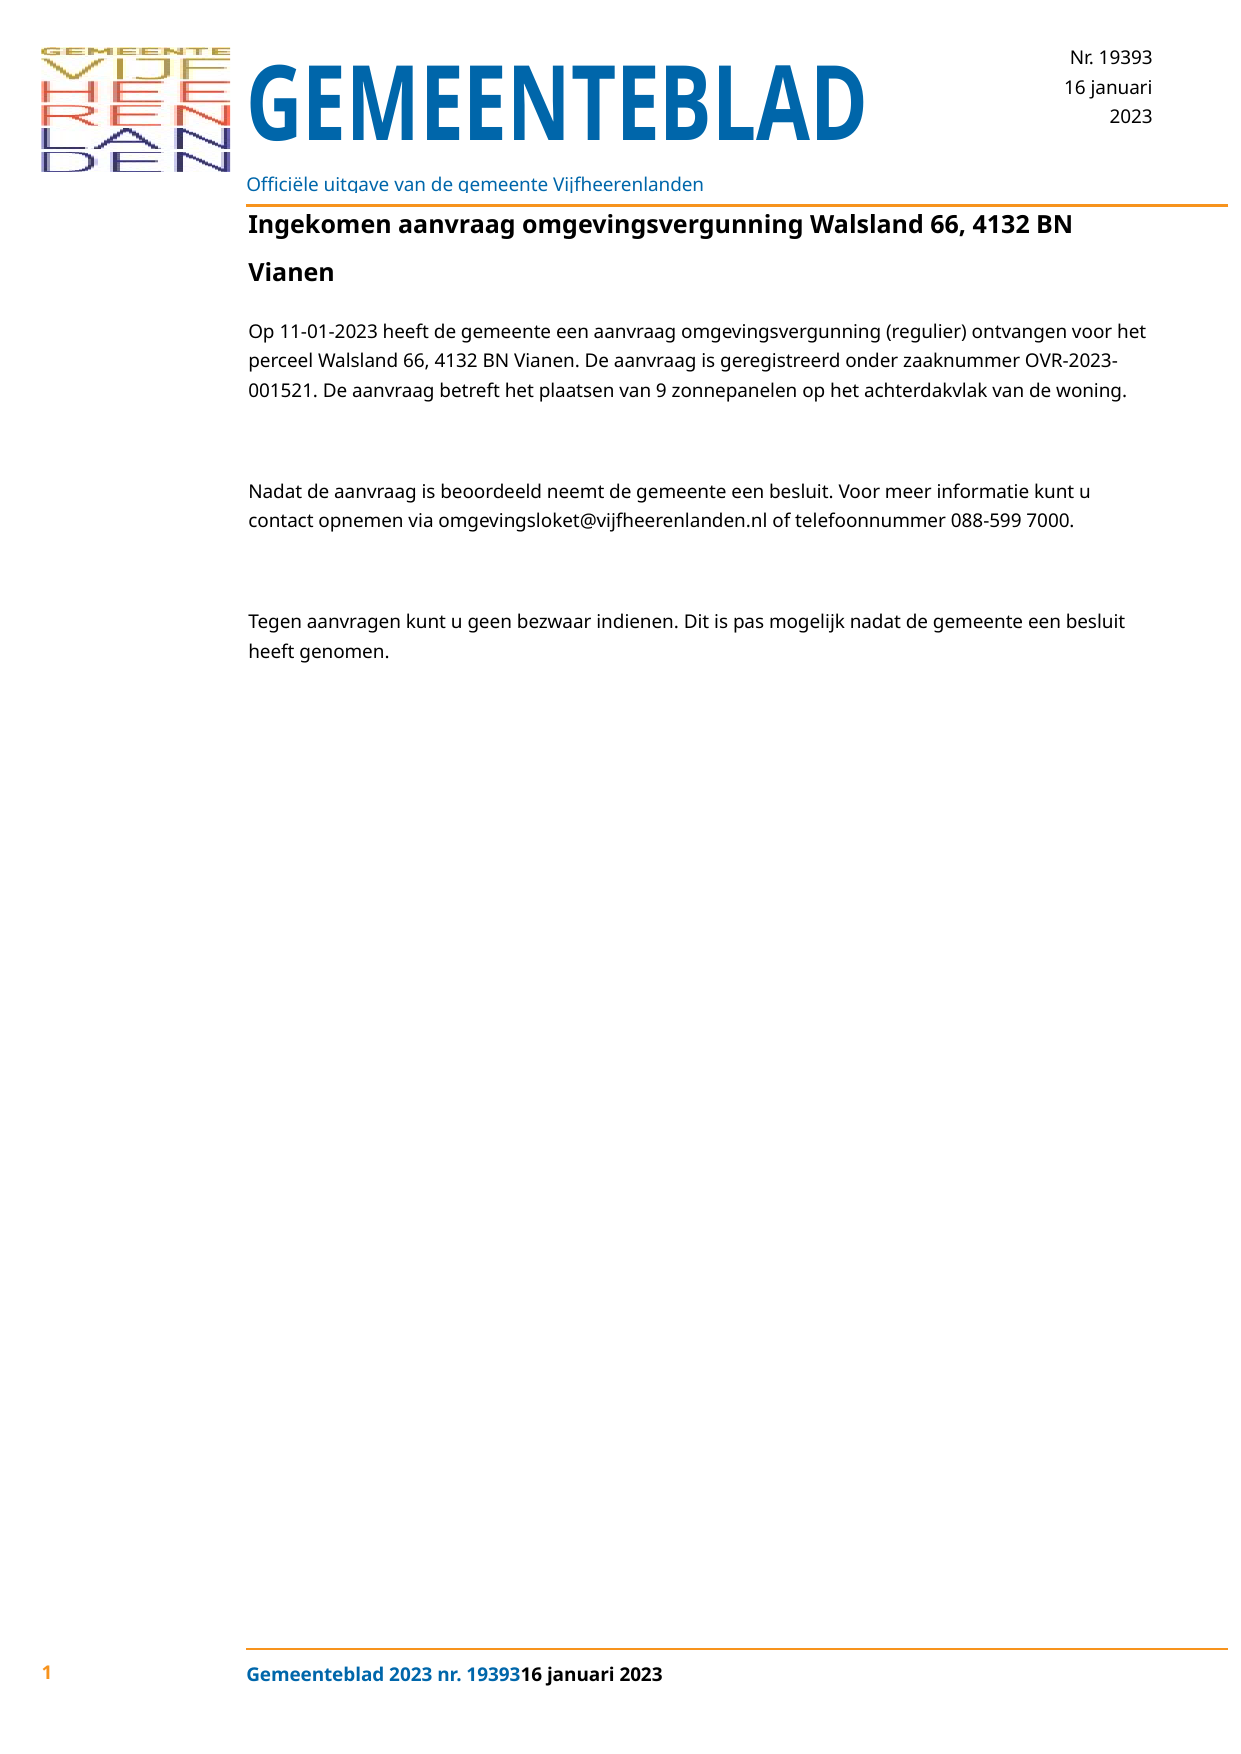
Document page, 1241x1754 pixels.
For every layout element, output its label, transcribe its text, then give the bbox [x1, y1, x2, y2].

text Ingekomen aanvraag omgevingsvergunning Walsland 66, 4132 BN Vianen [248, 207, 1152, 288]
text Op 11-01-2023 heeft de gemeente een aanvraag omgevingsvergunning (regulier) ontvangen voor het perceel Walsland 66, 4132 BN Vianen. De aanvraag is geregistreerd onder zaaknummer OVR-2023-001521. De aanvraag betreft het plaatsen van 9 zonnepanelen op het achterdakvlak van de woning. [248, 318, 1152, 403]
text Tegen aanvragen kunt u geen bezwaar indienen. Dit is pas mogelijk nadat de gemeente een besluit heeft genomen. [248, 608, 1152, 664]
picture [41, 47, 231, 172]
text Nadat de aanvraag is beoordeeld neemt de gemeente een besluit. Voor meer informatie kunt u contact opnemen via omgevingsloket@vijfheerenlanden.nl of telefoonnummer 088-599 7000. [248, 478, 1152, 533]
